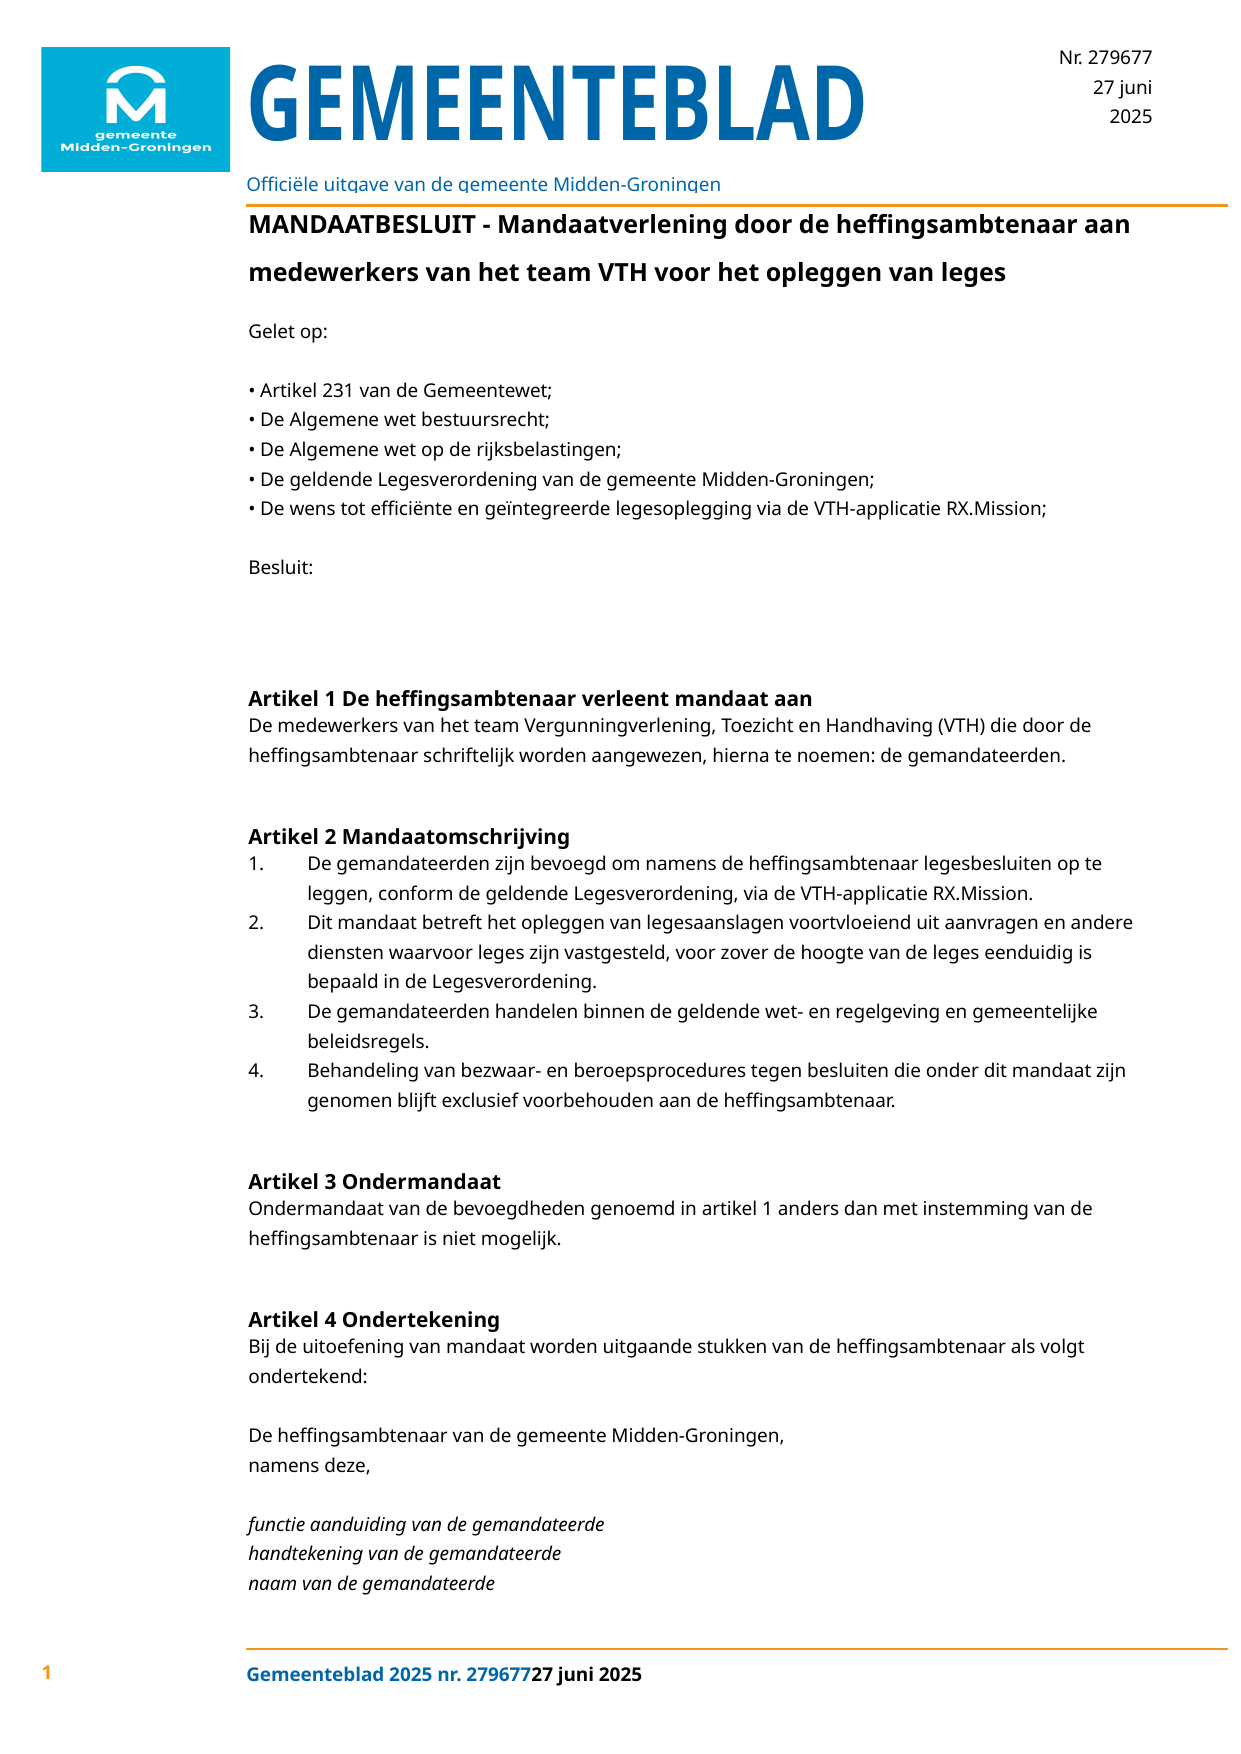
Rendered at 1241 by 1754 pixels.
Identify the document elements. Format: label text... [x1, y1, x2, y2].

text Ondermandaat van de bevoegdheden genoemd in artikel 1 anders dan met instemming van de heffingsambtenaar is niet mogelijk. [248, 1195, 1152, 1251]
text namens deze, [248, 1452, 1152, 1477]
text MANDAATBESLUIT - Mandaatverlening door de heffingsambtenaar aan medewerkers van het team VTH voor het opleggen van leges [248, 207, 1152, 288]
picture [184, 146, 190, 153]
text Artikel 3 Ondermandaat [248, 1167, 1152, 1195]
text Gelet op: [248, 318, 1152, 344]
text Artikel 2 Mandaatomschrijving [248, 822, 1152, 850]
text • De Algemene wet op de rijksbelastingen; [248, 436, 1152, 462]
picture [107, 89, 165, 122]
text naam van de gemandateerde [248, 1570, 1152, 1596]
text handtekening van de gemandateerde [248, 1541, 1152, 1566]
text Bij de uitoefening van mandaat worden uitgaande stukken van de heffingsambtenaar als volgt ondertekend: [248, 1333, 1152, 1389]
list De gemandateerden zijn bevoegd om namens de heffingsambtenaar legesbesluiten op te leggen, conform de geldende Legesverordening, via de VTH-applicatie RX.Mission. [248, 850, 1152, 906]
text Artikel 1 De heffingsambtenaar verleent mandaat aan [248, 684, 1152, 712]
text functie aanduiding van de gemandateerde [248, 1511, 1152, 1537]
list De gemandateerden handelen binnen de geldende wet- en regelgeving en gemeentelijke beleidsregels. [248, 998, 1152, 1053]
text • De geldende Legesverordening van de gemeente Midden-Groningen; [248, 466, 1152, 492]
text De heffingsambtenaar van de gemeente Midden-Groningen, [248, 1422, 1152, 1448]
text Besluit: [248, 554, 1152, 580]
list Behandeling van bezwaar- en beroepsprocedures tegen besluiten die onder dit mandaat zijn genomen blijft exclusief voorbehouden aan de heffingsambtenaar. [248, 1057, 1152, 1113]
text • De wens tot efficiënte en geïntegreerde legesoplegging via de VTH-applicatie RX.Mission; [248, 495, 1152, 521]
list Dit mandaat betreft het opleggen van legesaanslagen voortvloeiend uit aanvragen en andere diensten waarvoor leges zijn vastgesteld, voor zover de hoogte van de leges eenduidig is bepaald in de Legesverordening. [248, 909, 1152, 994]
text • Artikel 231 van de Gemeentewet; [248, 377, 1152, 403]
text Artikel 4 Ondertekening [248, 1305, 1152, 1333]
text • De Algemene wet bestuursrecht; [248, 407, 1152, 432]
text De medewerkers van het team Vergunningverlening, Toezicht en Handhaving (VTH) die door de heffingsambtenaar schriftelijk worden aangewezen, hierna te noemen: de gemandateerden. [248, 712, 1152, 768]
picture [108, 66, 164, 82]
